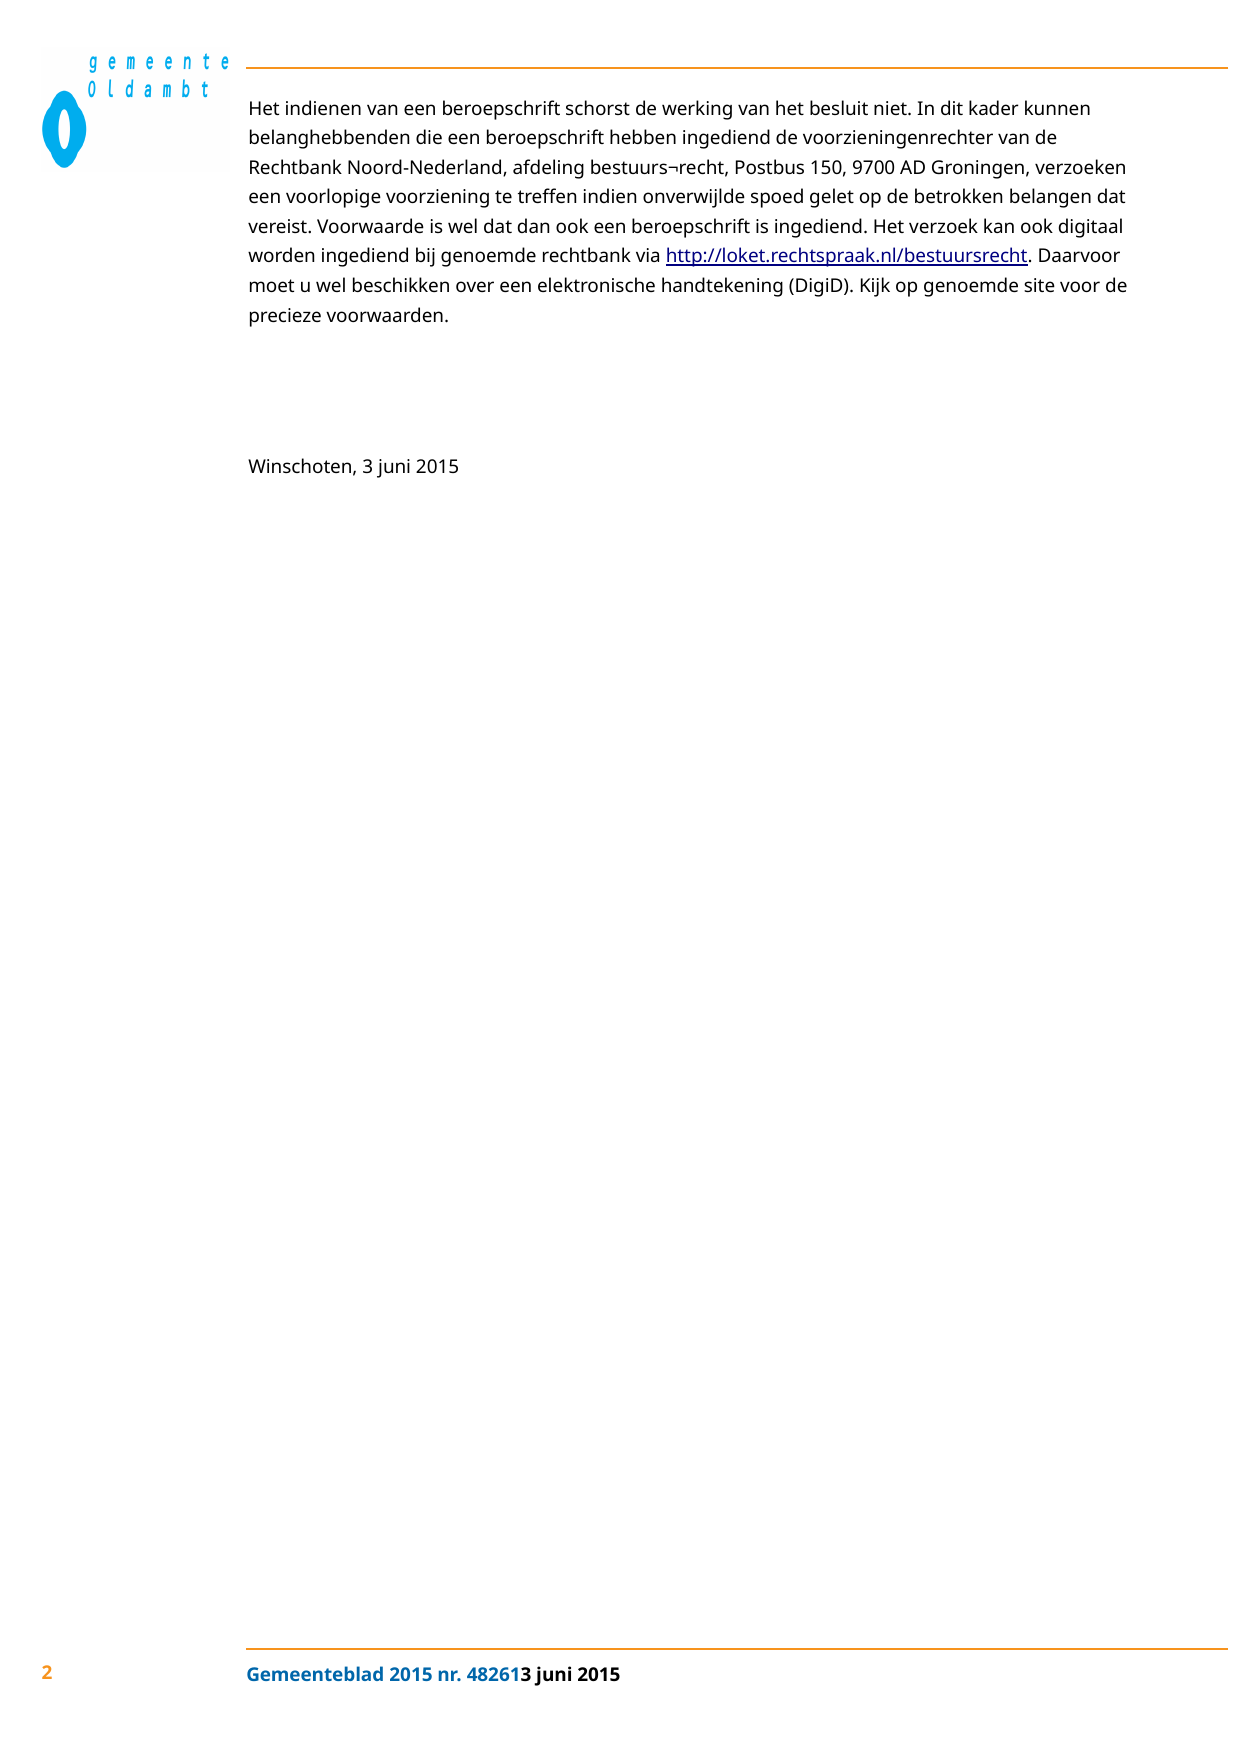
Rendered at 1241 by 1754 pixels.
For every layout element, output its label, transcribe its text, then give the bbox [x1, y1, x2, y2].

text Het indienen van een beroepschrift schorst de werking van het besluit niet. In dit kader kunnen belanghebbenden die een beroepschrift hebben ingediend de voorzieningenrechter van de Rechtbank Noord-Nederland, afdeling bestuurs¬recht, Postbus 150, 9700 AD Groningen, verzoeken een voorlopige voorziening te treffen indien onverwijlde spoed gelet op de betrokken belangen dat vereist. Voorwaarde is wel dat dan ook een beroepschrift is ingediend. Het verzoek kan ook digitaal worden ingediend bij genoemde rechtbank via http://loket.rechtspraak.nl/bestuursrecht. Daarvoor moet u wel beschikken over een elektronische handtekening (DigiD). Kijk op genoemde site voor de precieze voorwaarden. [248, 95, 1152, 328]
picture [41, 47, 231, 172]
text Winschoten, 3 juni 2015 [248, 453, 1152, 479]
